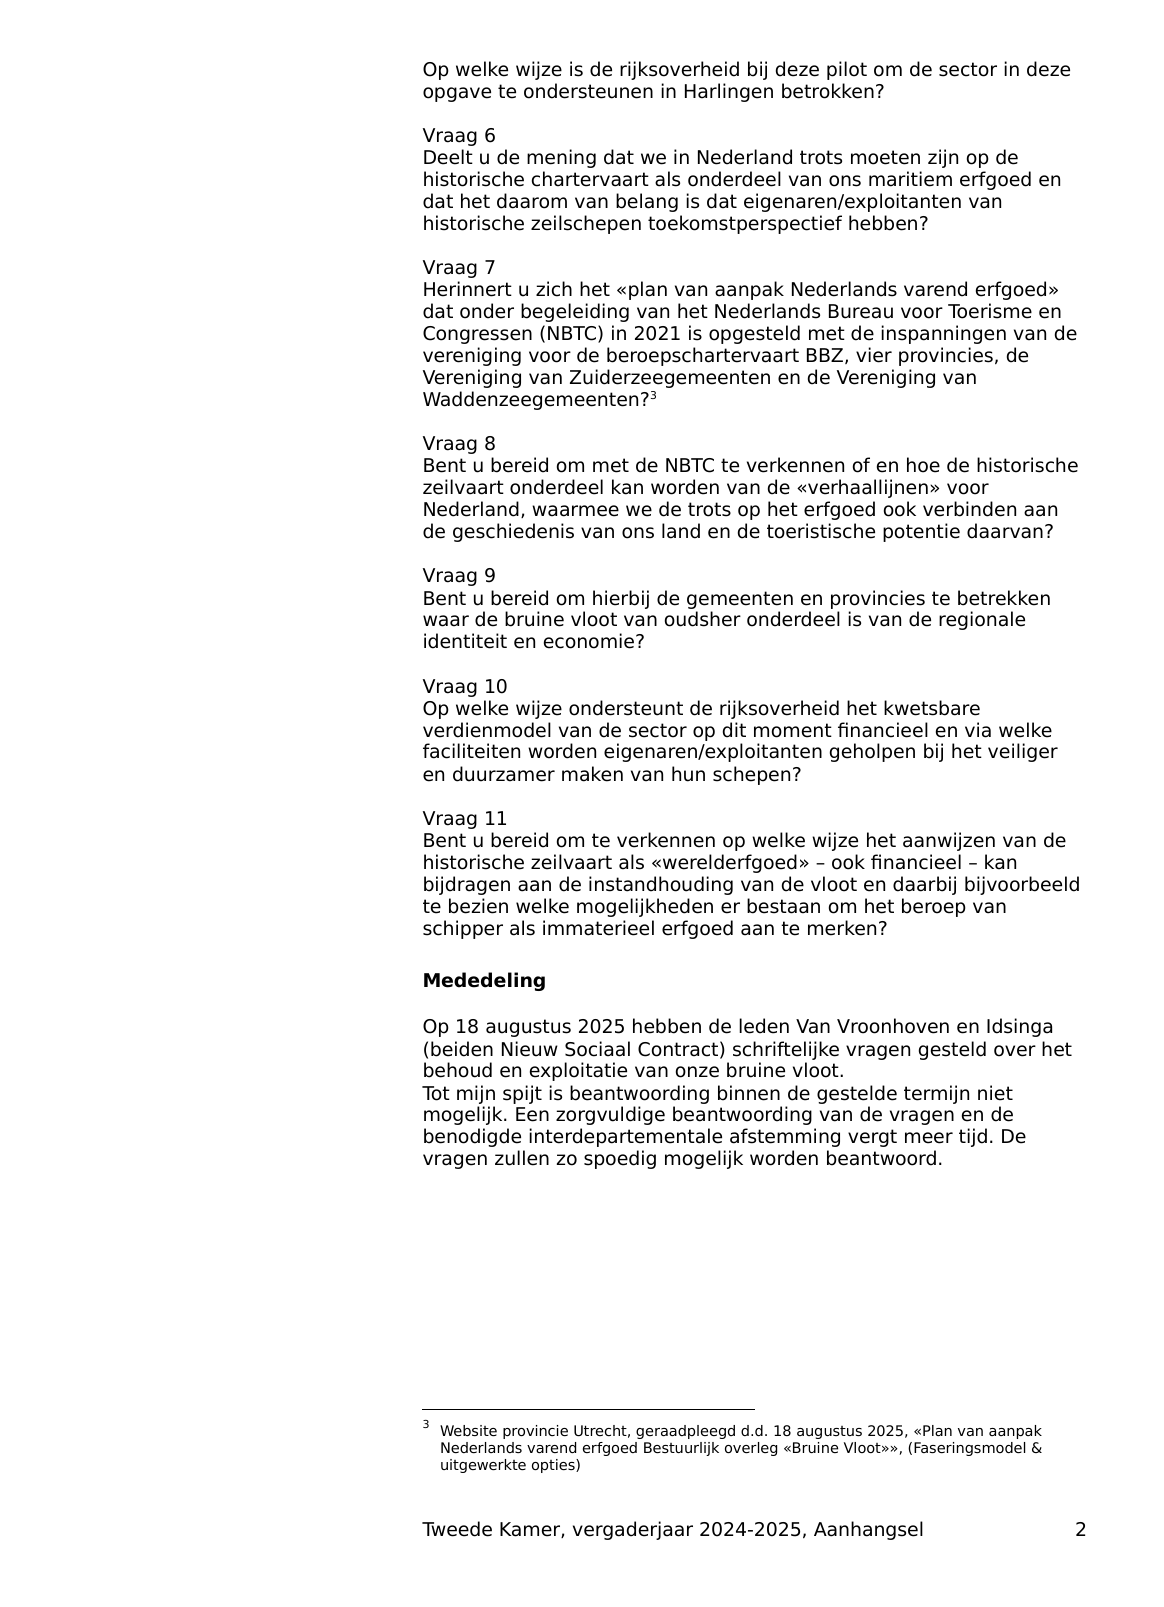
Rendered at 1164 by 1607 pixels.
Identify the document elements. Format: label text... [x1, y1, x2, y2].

text Vraag 10 [422, 676, 1087, 697]
text Op 18 augustus 2025 hebben de leden Van Vroonhoven en Idsinga (beiden Nieuw Sociaal Contract) schriftelijke vragen gesteld over het behoud en exploitatie van onze bruine vloot. [422, 1016, 1087, 1082]
text Tot mijn spijt is beantwoording binnen de gestelde termijn niet mogelijk. Een zorgvuldige beantwoording van de vragen en de benodigde interdepartementale afstemming vergt meer tijd. De vragen zullen zo spoedig mogelijk worden beantwoord. [422, 1082, 1087, 1170]
text Op welke wijze is de rijksoverheid bij deze pilot om de sector in deze opgave te ondersteunen in Harlingen betrokken? [422, 59, 1087, 103]
text Vraag 8 [422, 433, 1087, 455]
text Bent u bereid om hierbij de gemeenten en provincies te betrekken waar de bruine vloot van oudsher onderdeel is van de regionale identiteit en economie? [422, 587, 1087, 653]
text Deelt u de mening dat we in Nederland trots moeten zijn op de historische chartervaart als onderdeel van ons maritiem erfgoed en dat het daarom van belang is dat eigenaren/exploitanten van historische zeilschepen toekomstperspectief hebben? [422, 147, 1087, 235]
text Vraag 9 [422, 565, 1087, 587]
text Op welke wijze ondersteunt de rijksoverheid het kwetsbare verdienmodel van de sector op dit moment financieel en via welke faciliteiten worden eigenaren/exploitanten geholpen bij het veiliger en duurzamer maken van hun schepen? [422, 697, 1087, 785]
text Website provincie Utrecht, geraadpleegd d.d. 18 augustus 2025, «Plan van aanpak Nederlands varend erfgoed Bestuurlijk overleg «Bruine Vloot»», (Faseringsmodel & uitgewerkte opties) [422, 1418, 1087, 1474]
text Herinnert u zich het «plan van aanpak Nederlands varend erfgoed» dat onder begeleiding van het Nederlands Bureau voor Toerisme en Congressen (NBTC) in 2021 is opgesteld met de inspanningen van de vereniging voor de beroepschartervaart BBZ, vier provincies, de Vereniging van Zuiderzeegemeenten en de Vereniging van Waddenzeegemeenten? [422, 279, 1087, 411]
text Vraag 7 [422, 257, 1087, 279]
text Vraag 6 [422, 125, 1087, 147]
text Bent u bereid om te verkennen op welke wijze het aanwijzen van de historische zeilvaart als «werelderfgoed» – ook financieel – kan bijdragen aan de instandhouding van de vloot en daarbij bijvoorbeeld te bezien welke mogelijkheden er bestaan om het beroep van schipper als immaterieel erfgoed aan te merken? [422, 829, 1087, 939]
text Vraag 11 [422, 808, 1087, 829]
subtitle Mededeling [422, 969, 1087, 991]
text Bent u bereid om met de NBTC te verkennen of en hoe de historische zeilvaart onderdeel kan worden van de «verhaallijnen» voor Nederland, waarmee we de trots op het erfgoed ook verbinden aan de geschiedenis van ons land en de toeristische potentie daarvan? [422, 455, 1087, 543]
